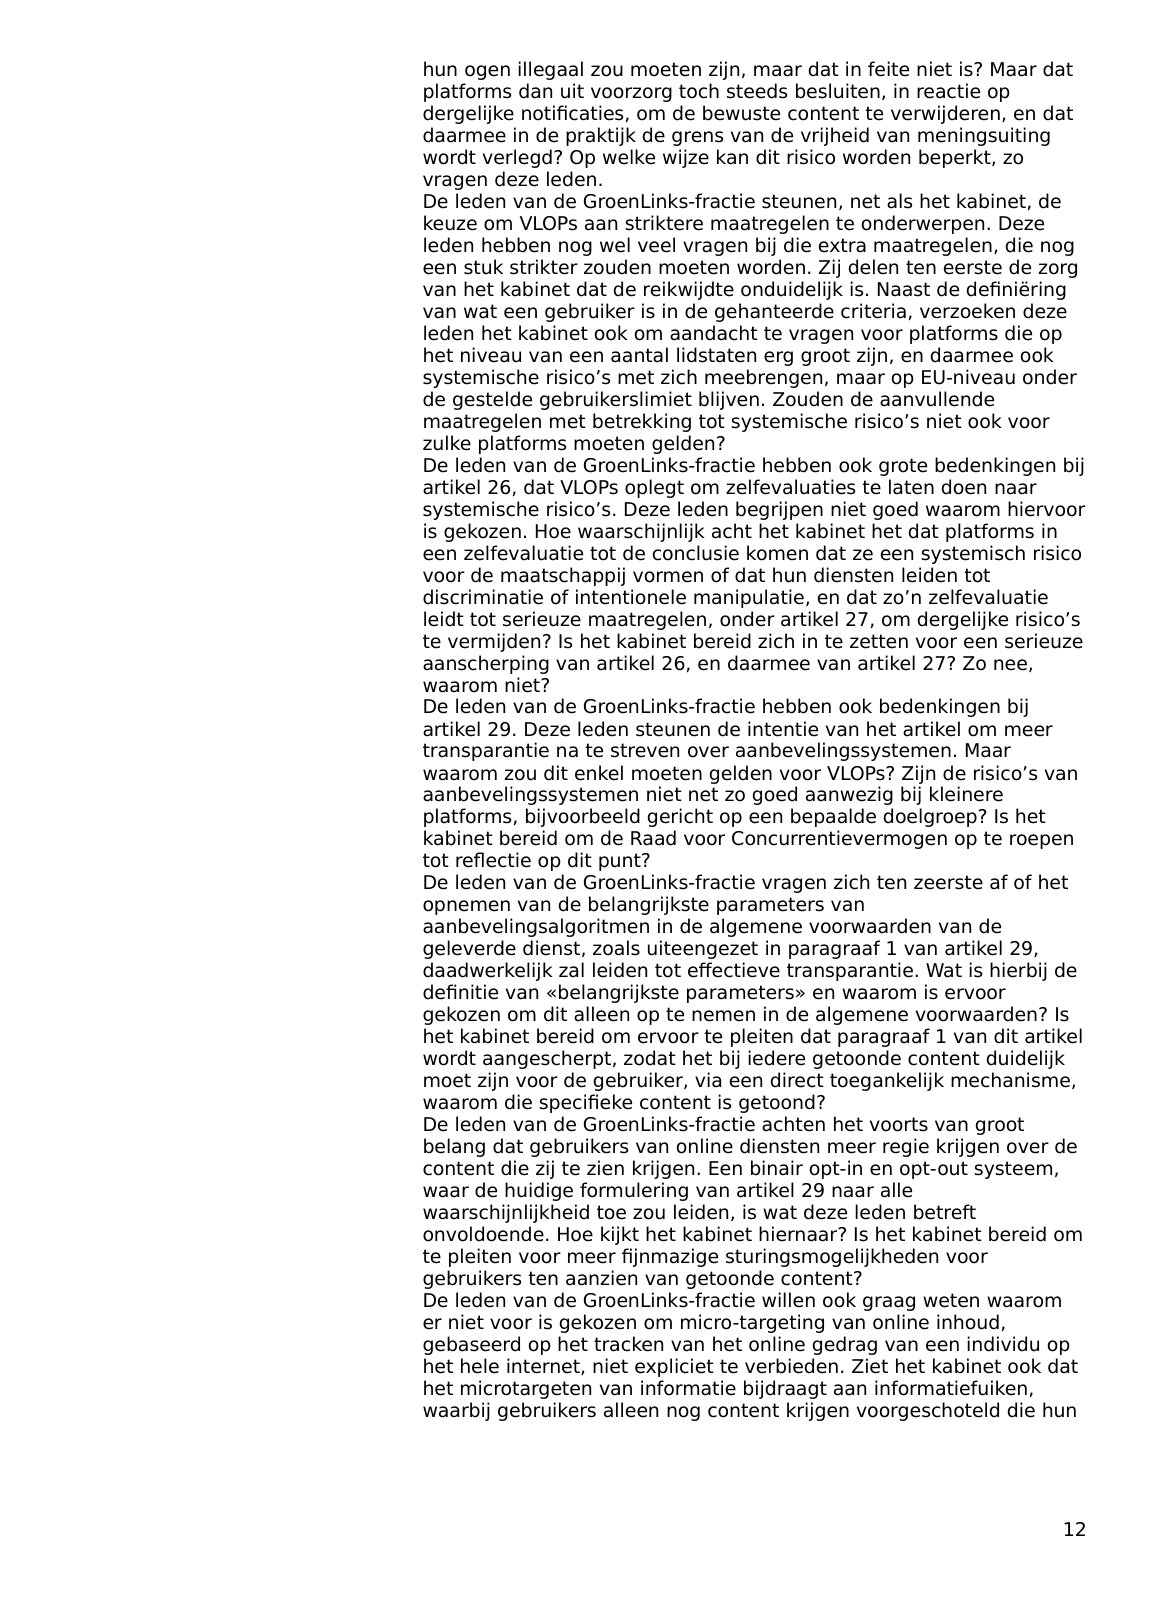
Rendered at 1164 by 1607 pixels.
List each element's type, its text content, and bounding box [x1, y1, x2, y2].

text De leden van de GroenLinks-fractie achten het voorts van groot belang dat gebruikers van online diensten meer regie krijgen over de content die zij te zien krijgen. Een binair opt-in en opt-out systeem, waar de huidige formulering van artikel 29 naar alle waarschijnlijkheid toe zou leiden, is wat deze leden betreft onvoldoende. Hoe kijkt het kabinet hiernaar? Is het kabinet bereid om te pleiten voor meer fijnmazige sturingsmogelijkheden voor gebruikers ten aanzien van getoonde content? [422, 1114, 1087, 1290]
text De leden van de GroenLinks-fractie willen ook graag weten waarom er niet voor is gekozen om micro-targeting van online inhoud, gebaseerd op het tracken van het online gedrag van een individu op het hele internet, niet expliciet te verbieden. Ziet het kabinet ook dat het microtargeten van informatie bijdraagt aan informatiefuiken, waarbij gebruikers alleen nog content krijgen voorgeschoteld die hun [422, 1290, 1087, 1422]
text De leden van de GroenLinks-fractie vragen zich ten zeerste af of het opnemen van de belangrijkste parameters van aanbevelingsalgoritmen in de algemene voorwaarden van de geleverde dienst, zoals uiteengezet in paragraaf 1 van artikel 29, daadwerkelijk zal leiden tot effectieve transparantie. Wat is hierbij de definitie van «belangrijkste parameters» en waarom is ervoor gekozen om dit alleen op te nemen in de algemene voorwaarden? Is het kabinet bereid om ervoor te pleiten dat paragraaf 1 van dit artikel wordt aangescherpt, zodat het bij iedere getoonde content duidelijk moet zijn voor de gebruiker, via een direct toegankelijk mechanisme, waarom die specifieke content is getoond? [422, 872, 1087, 1114]
text De leden van de GroenLinks-fractie hebben ook grote bedenkingen bij artikel 26, dat VLOPs oplegt om zelfevaluaties te laten doen naar systemische risico’s. Deze leden begrijpen niet goed waarom hiervoor is gekozen. Hoe waarschijnlijk acht het kabinet het dat platforms in een zelfevaluatie tot de conclusie komen dat ze een systemisch risico voor de maatschappij vormen of dat hun diensten leiden tot discriminatie of intentionele manipulatie, en dat zo’n zelfevaluatie leidt tot serieuze maatregelen, onder artikel 27, om dergelijke risico’s te vermijden? Is het kabinet bereid zich in te zetten voor een serieuze aanscherping van artikel 26, en daarmee van artikel 27? Zo nee, waarom niet? [422, 455, 1087, 696]
text De leden van de GroenLinks-fractie steunen, net als het kabinet, de keuze om VLOPs aan striktere maatregelen te onderwerpen. Deze leden hebben nog wel veel vragen bij die extra maatregelen, die nog een stuk strikter zouden moeten worden. Zij delen ten eerste de zorg van het kabinet dat de reikwijdte onduidelijk is. Naast de definiëring van wat een gebruiker is in de gehanteerde criteria, verzoeken deze leden het kabinet ook om aandacht te vragen voor platforms die op het niveau van een aantal lidstaten erg groot zijn, en daarmee ook systemische risico’s met zich meebrengen, maar op EU-niveau onder de gestelde gebruikerslimiet blijven. Zouden de aanvullende maatregelen met betrekking tot systemische risico’s niet ook voor zulke platforms moeten gelden? [422, 191, 1087, 455]
text hun ogen illegaal zou moeten zijn, maar dat in feite niet is? Maar dat platforms dan uit voorzorg toch steeds besluiten, in reactie op dergelijke notificaties, om de bewuste content te verwijderen, en dat daarmee in de praktijk de grens van de vrijheid van meningsuiting wordt verlegd? Op welke wijze kan dit risico worden beperkt, zo vragen deze leden. [422, 59, 1087, 191]
text De leden van de GroenLinks-fractie hebben ook bedenkingen bij artikel 29. Deze leden steunen de intentie van het artikel om meer transparantie na te streven over aanbevelingssystemen. Maar waarom zou dit enkel moeten gelden voor VLOPs? Zijn de risico’s van aanbevelingssystemen niet net zo goed aanwezig bij kleinere platforms, bijvoorbeeld gericht op een bepaalde doelgroep? Is het kabinet bereid om de Raad voor Concurrentievermogen op te roepen tot reflectie op dit punt? [422, 696, 1087, 872]
